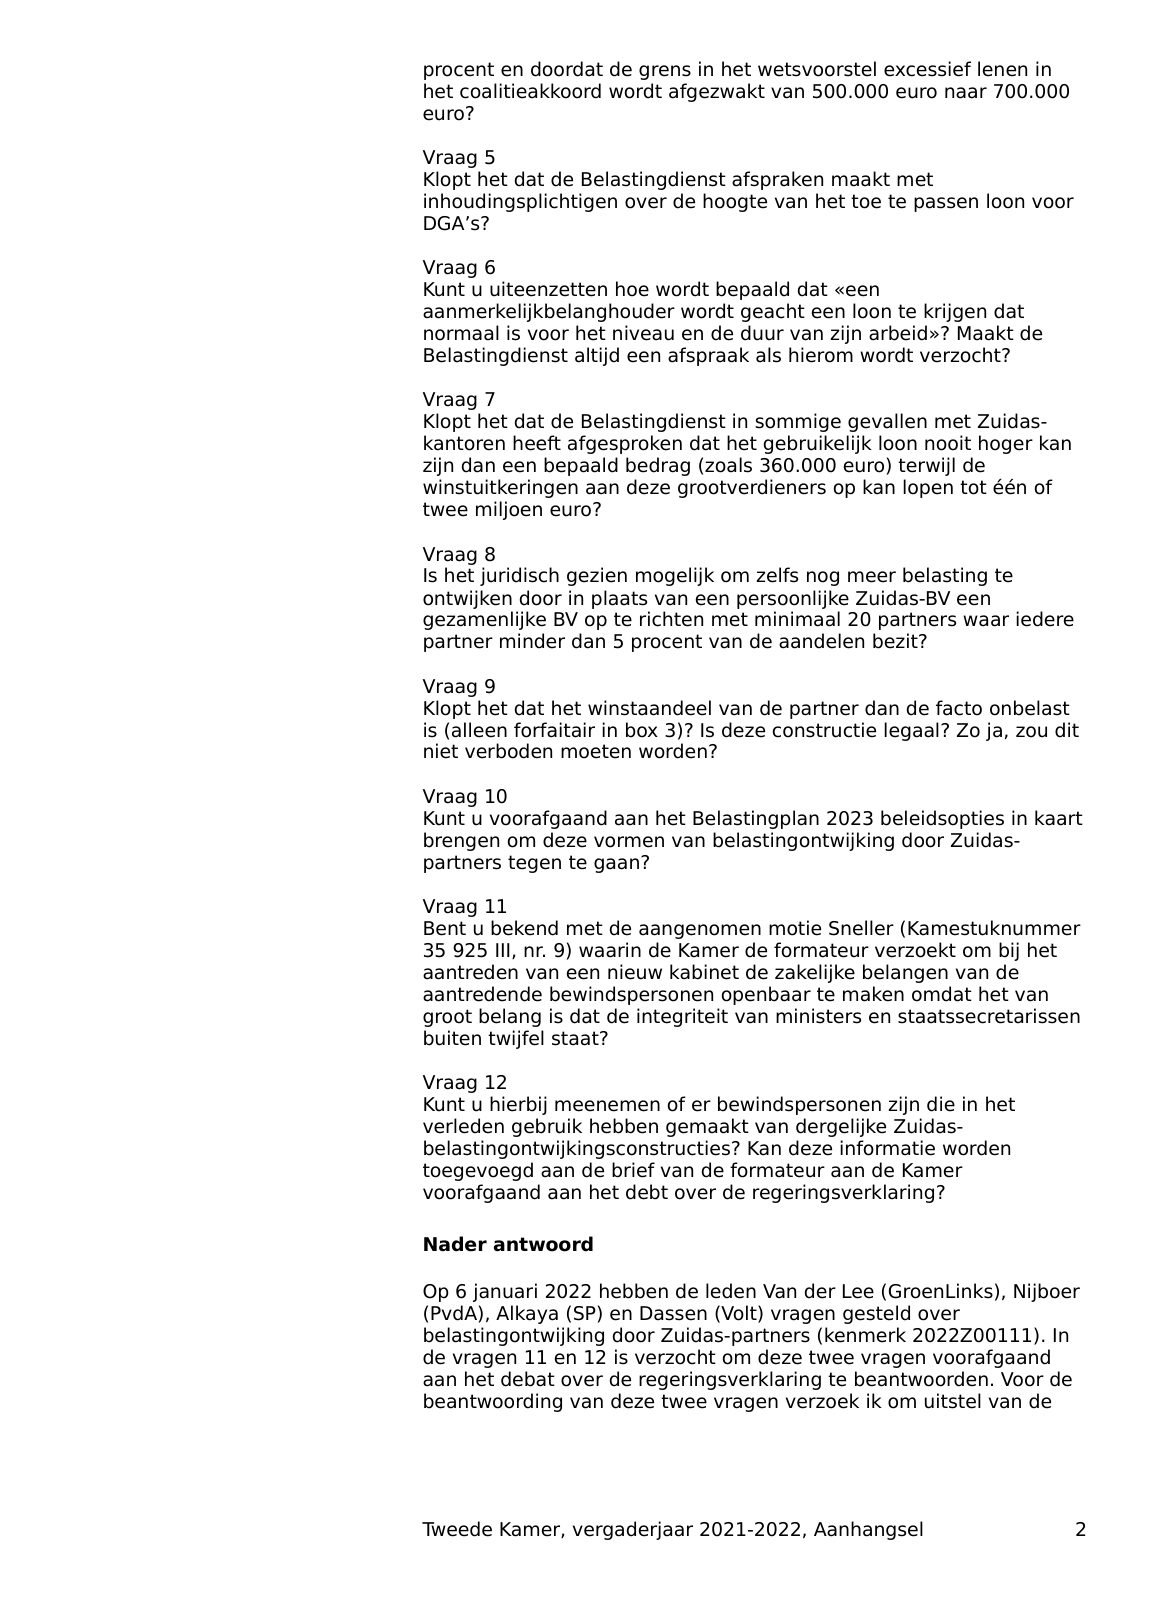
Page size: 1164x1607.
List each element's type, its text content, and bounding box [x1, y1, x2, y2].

text Klopt het dat het winstaandeel van de partner dan de facto onbelast is (alleen forfaitair in box 3)? Is deze constructie legaal? Zo ja, zou dit niet verboden moeten worden? [422, 697, 1087, 763]
text Is het juridisch gezien mogelijk om zelfs nog meer belasting te ontwijken door in plaats van een persoonlijke Zuidas-BV een gezamenlijke BV op te richten met minimaal 20 partners waar iedere partner minder dan 5 procent van de aandelen bezit? [422, 565, 1087, 653]
text Vraag 12 [422, 1072, 1087, 1094]
text Klopt het dat de Belastingdienst afspraken maakt met inhoudingsplichtigen over de hoogte van het toe te passen loon voor DGA’s? [422, 169, 1087, 235]
subtitle Nader antwoord [422, 1234, 1087, 1256]
text Klopt het dat de Belastingdienst in sommige gevallen met Zuidas-kantoren heeft afgesproken dat het gebruikelijk loon nooit hoger kan zijn dan een bepaald bedrag (zoals 360.000 euro) terwijl de winstuitkeringen aan deze grootverdieners op kan lopen tot één of twee miljoen euro? [422, 411, 1087, 521]
text Bent u bekend met de aangenomen motie Sneller (Kamestuknummer 35 925 III, nr. 9) waarin de Kamer de formateur verzoekt om bij het aantreden van een nieuw kabinet de zakelijke belangen van de aantredende bewindspersonen openbaar te maken omdat het van groot belang is dat de integriteit van ministers en staatssecretarissen buiten twijfel staat? [422, 918, 1087, 1049]
text Vraag 9 [422, 676, 1087, 697]
text Vraag 6 [422, 257, 1087, 279]
text procent en doordat de grens in het wetsvoorstel excessief lenen in het coalitieakkoord wordt afgezwakt van 500.000 euro naar 700.000 euro? [422, 59, 1087, 125]
text Vraag 10 [422, 786, 1087, 808]
text Vraag 11 [422, 896, 1087, 918]
text Kunt u uiteenzetten hoe wordt bepaald dat «een aanmerkelijkbelanghouder wordt geacht een loon te krijgen dat normaal is voor het niveau en de duur van zijn arbeid»? Maakt de Belastingdienst altijd een afspraak als hierom wordt verzocht? [422, 279, 1087, 367]
text Vraag 8 [422, 543, 1087, 565]
text Kunt u hierbij meenemen of er bewindspersonen zijn die in het verleden gebruik hebben gemaakt van dergelijke Zuidas-belastingontwijkingsconstructies? Kan deze informatie worden toegevoegd aan de brief van de formateur aan de Kamer voorafgaand aan het debt over de regeringsverklaring? [422, 1094, 1087, 1204]
text Kunt u voorafgaand aan het Belastingplan 2023 beleidsopties in kaart brengen om deze vormen van belastingontwijking door Zuidas-partners tegen te gaan? [422, 808, 1087, 873]
text Vraag 5 [422, 147, 1087, 169]
text Op 6 januari 2022 hebben de leden Van der Lee (GroenLinks), Nijboer (PvdA), Alkaya (SP) en Dassen (Volt) vragen gesteld over belastingontwijking door Zuidas-partners (kenmerk 2022Z00111). In de vragen 11 en 12 is verzocht om deze twee vragen voorafgaand aan het debat over de regeringsverklaring te beantwoorden. Voor de beantwoording van deze twee vragen verzoek ik om uitstel van de [422, 1281, 1087, 1412]
text Vraag 7 [422, 389, 1087, 411]
